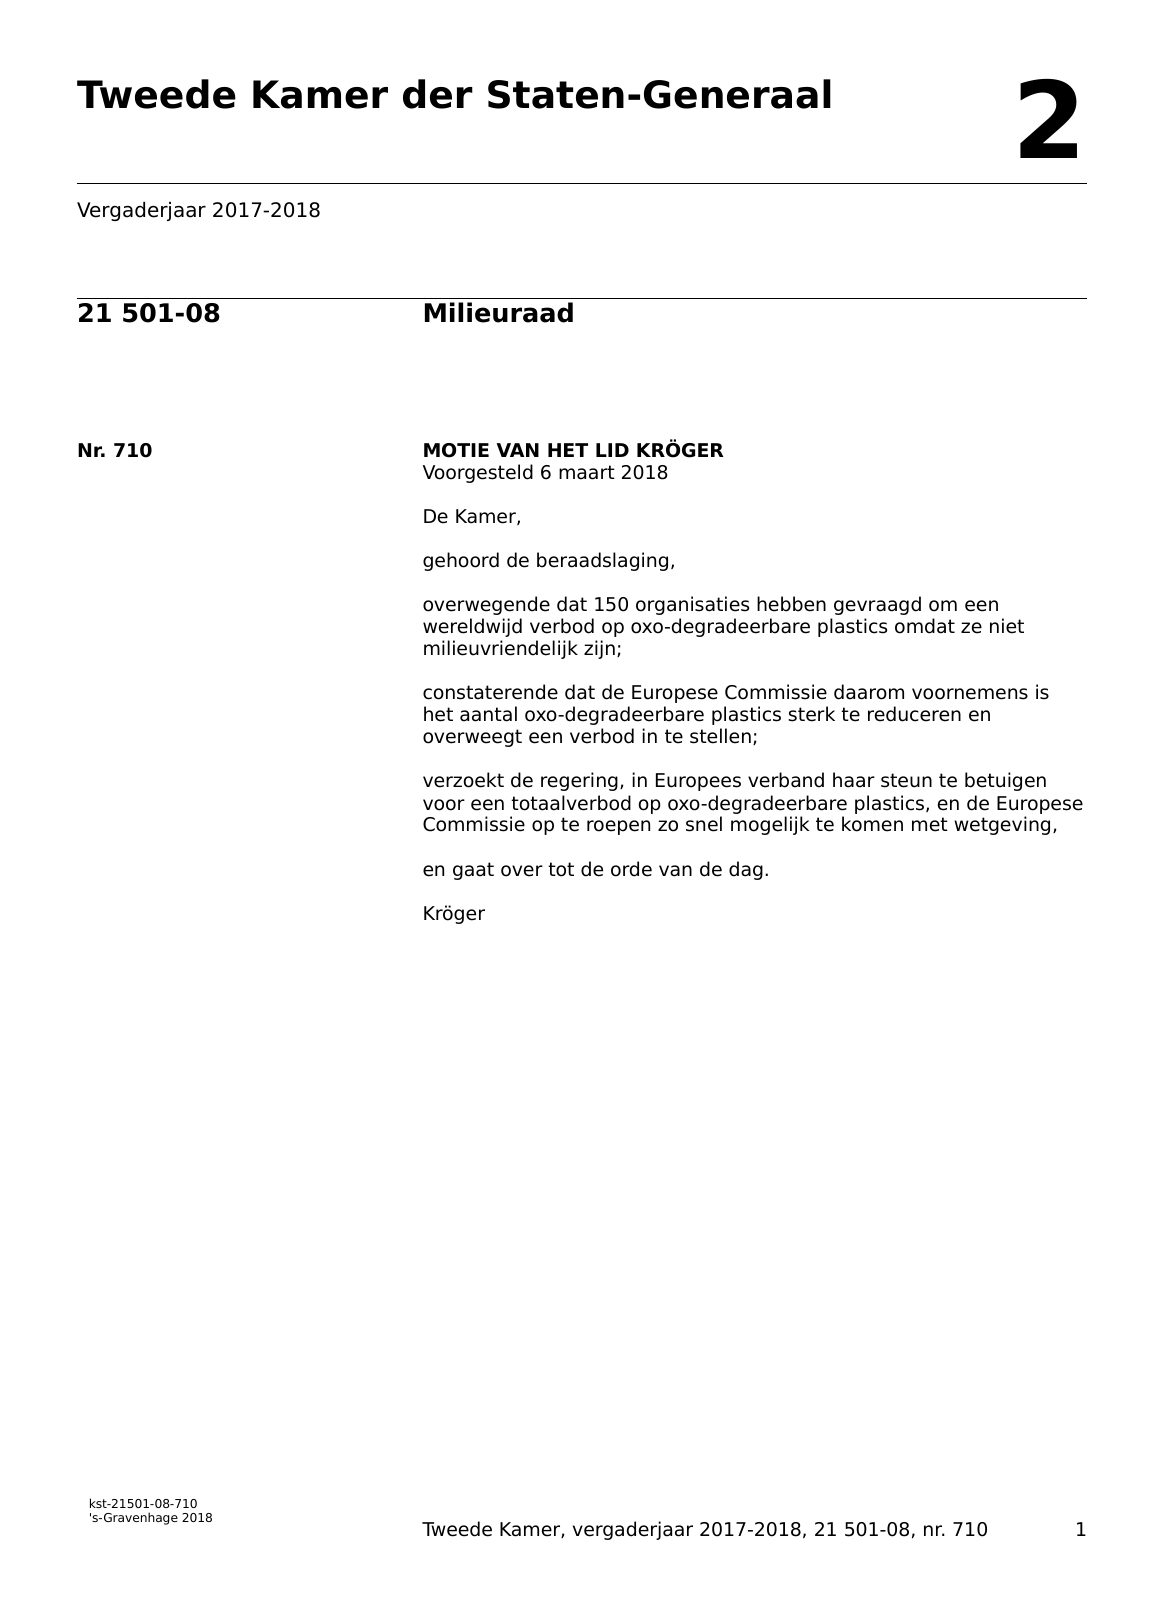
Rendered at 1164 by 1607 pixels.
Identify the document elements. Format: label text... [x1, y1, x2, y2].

subtitle 21 501-08 Milieuraad [77, 299, 1087, 329]
text Kröger [422, 903, 1087, 925]
subtitle Nr. 710 MOTIE VAN HET LID KRÖGER [77, 440, 1087, 462]
text Voorgesteld 6 maart 2018 [422, 462, 1087, 484]
table_header Tweede Kamer der Staten-Generaal [77, 59, 886, 183]
text constaterende dat de Europese Commissie daarom voornemens is het aantal oxo-degradeerbare plastics sterk te reduceren en overweegt een verbod in te stellen; [422, 682, 1087, 748]
text De Kamer, [422, 506, 1087, 528]
text overwegende dat 150 organisaties hebben gevraagd om een wereldwijd verbod op oxo-degradeerbare plastics omdat ze niet milieuvriendelijk zijn; [422, 594, 1087, 660]
text 's-Gravenhage 2018 [88, 1511, 323, 1525]
table_cell Vergaderjaar 2017-2018 [77, 184, 1087, 298]
text en gaat over tot de orde van de dag. [422, 858, 1087, 881]
text verzoekt de regering, in Europees verband haar steun te betuigen voor een totaalverbod op oxo-degradeerbare plastics, en de Europese Commissie op te roepen zo snel mogelijk te komen met wetgeving, [422, 770, 1087, 836]
text gehoord de beraadslaging, [422, 550, 1087, 572]
text kst-21501-08-710 [88, 1497, 323, 1511]
table_header 2 [886, 59, 1087, 183]
